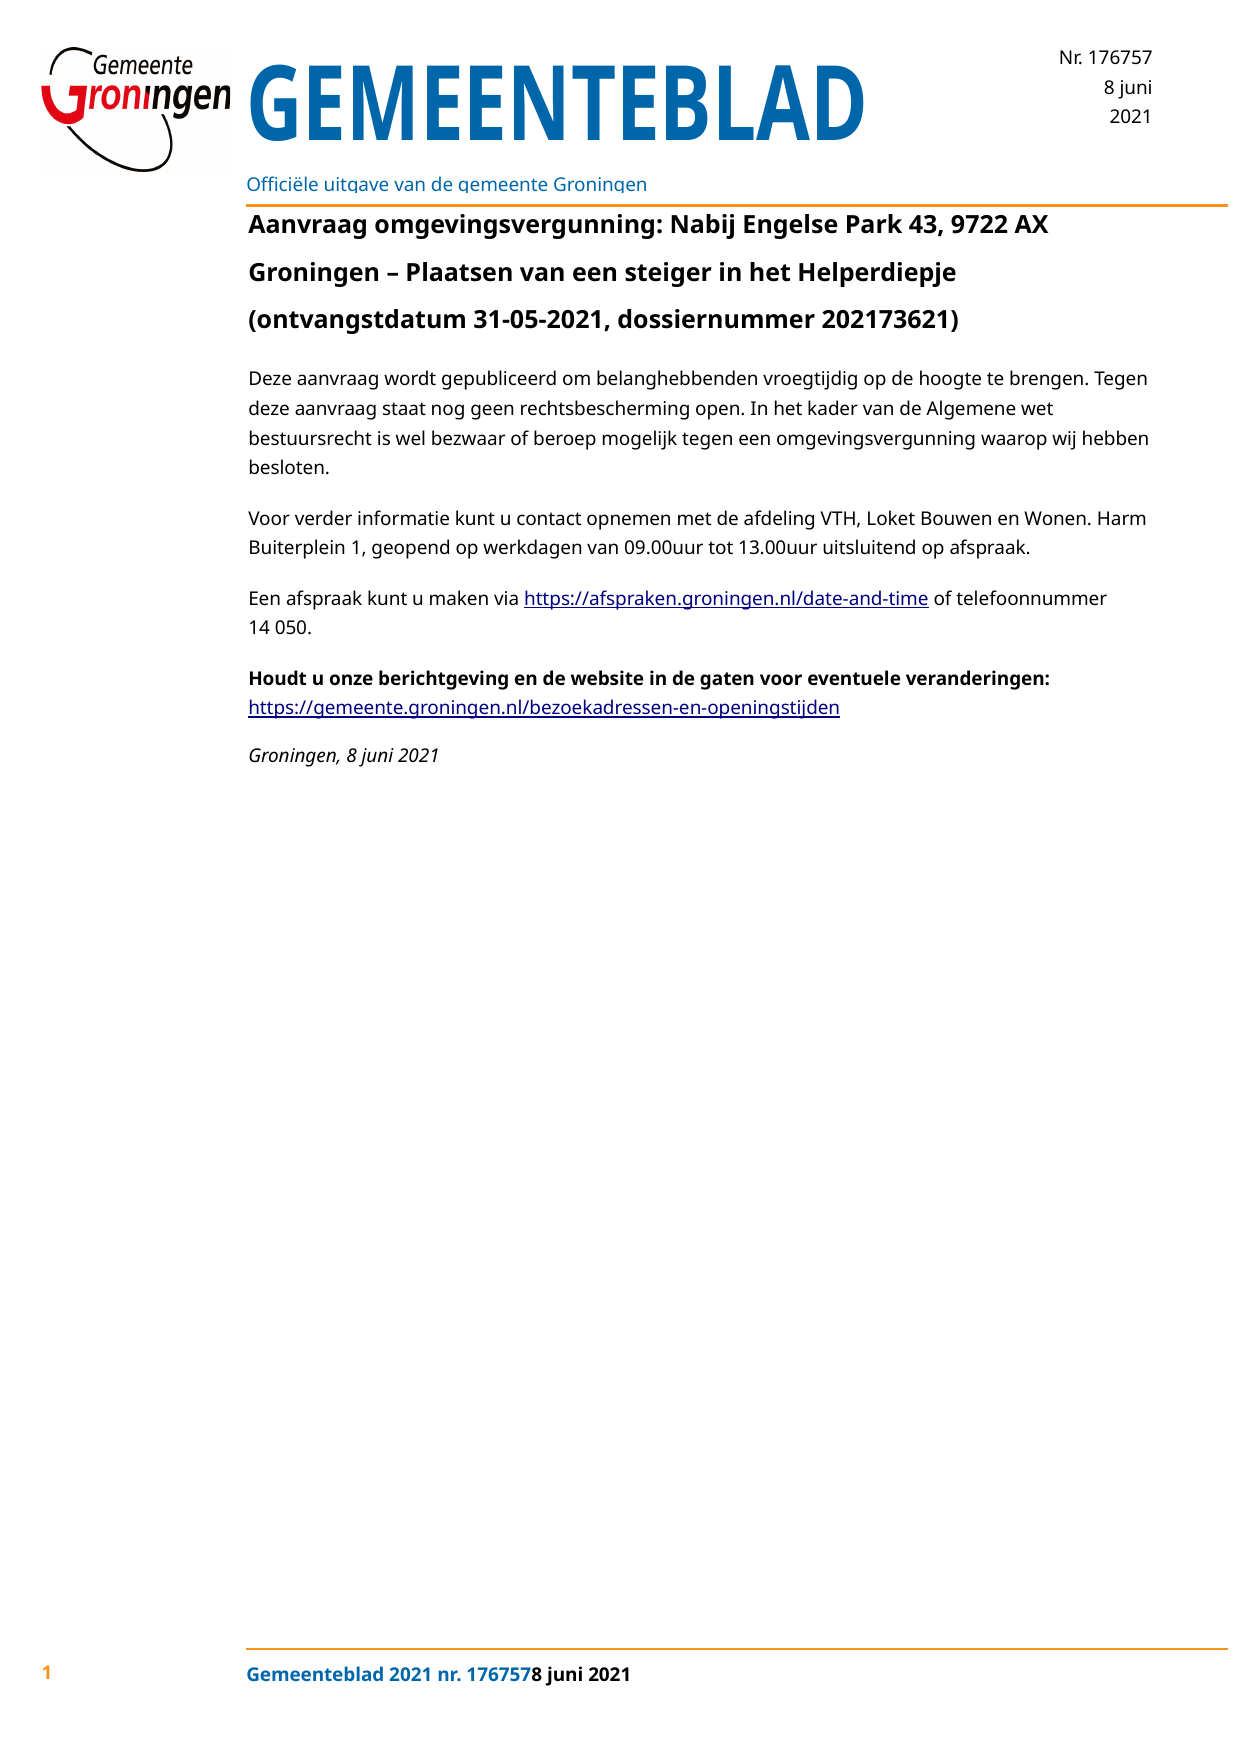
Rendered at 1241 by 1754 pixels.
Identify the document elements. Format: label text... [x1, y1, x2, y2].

text Deze aanvraag wordt gepubliceerd om belanghebbenden vroegtijdig op de hoogte te brengen. Tegen deze aanvraag staat nog geen rechtsbescherming open. In het kader van de Algemene wet bestuursrecht is wel bezwaar of beroep mogelijk tegen een omgevingsvergunning waarop wij hebben besloten. [248, 366, 1152, 480]
text Houdt u onze berichtgeving en de website in de gaten voor eventuele veranderingen: https://gemeente.groningen.nl/bezoekadressen-en-openingstijden [248, 665, 1152, 720]
picture [41, 47, 231, 172]
text Voor verder informatie kunt u contact opnemen met de afdeling VTH, Loket Bouwen en Wonen. Harm Buiterplein 1, geopend op werkdagen van 09.00uur tot 13.00uur uitsluitend op afspraak. [248, 505, 1152, 560]
text Een afspraak kunt u maken via https://afspraken.groningen.nl/date-and-time of telefoonnummer 14 050. [248, 585, 1152, 640]
text Aanvraag omgevingsvergunning: Nabij Engelse Park 43, 9722 AX Groningen – Plaatsen van een steiger in het Helperdiepje (ontvangstdatum 31-05-2021, dossiernummer 202173621) [248, 207, 1152, 336]
text Groningen, 8 juni 2021 [248, 742, 1152, 768]
